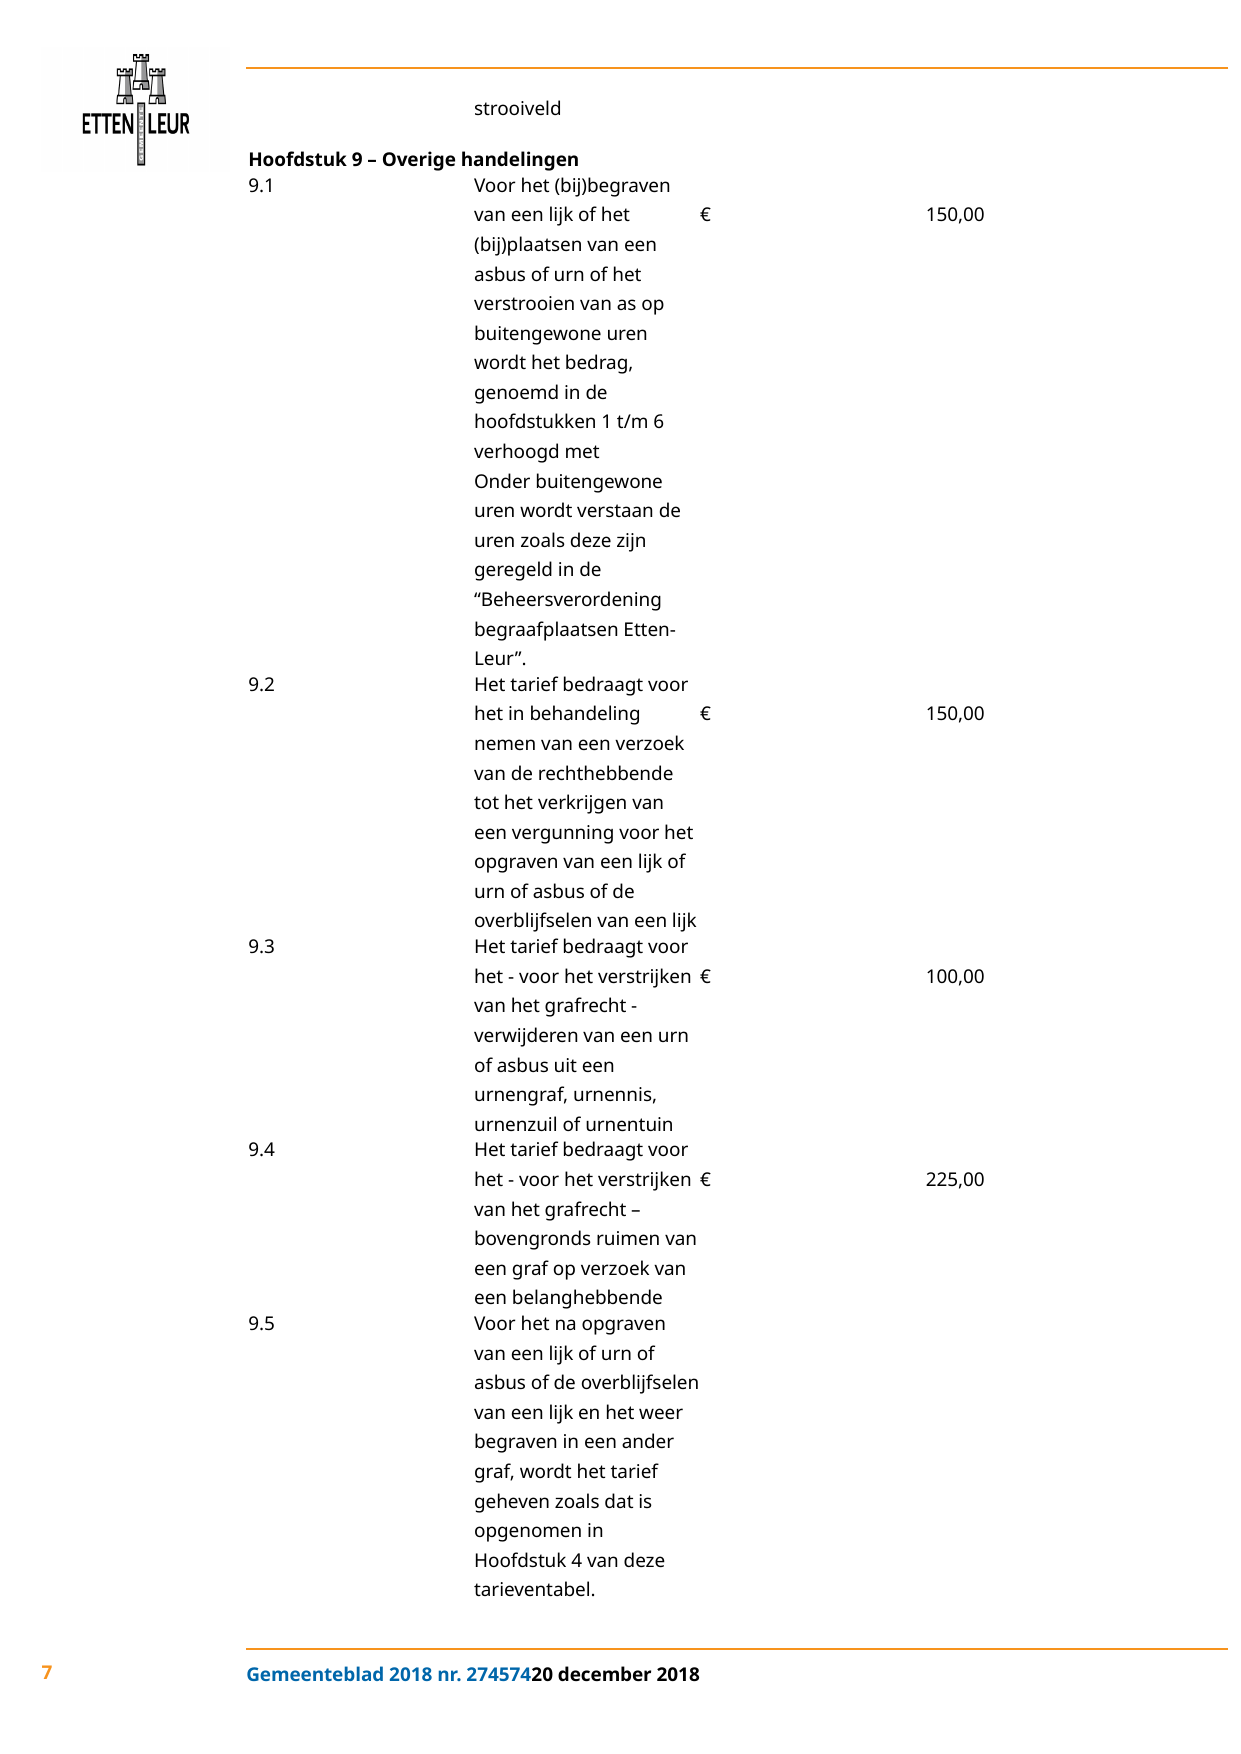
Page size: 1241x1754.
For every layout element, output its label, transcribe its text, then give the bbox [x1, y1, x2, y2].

table_cell [248, 95, 474, 121]
table_cell 9.3 [248, 934, 474, 1137]
table_cell € [700, 934, 926, 1137]
table_cell [926, 95, 1152, 121]
table_cell [926, 146, 1152, 172]
table_cell [926, 121, 1152, 146]
table_cell Hoofdstuk 9 – Overige handelingen [248, 146, 700, 172]
table_cell strooiveld [474, 95, 700, 121]
table_cell [248, 121, 474, 146]
table_cell 9.5 [248, 1310, 474, 1602]
table_cell Voor het (bij)begraven van een lijk of het (bij)plaatsen van een asbus of urn of het verstrooien van as op buitengewone uren wordt het bedrag, genoemd in de hoofdstukken 1 t/m 6 verhoogd met Onder buitengewone uren wordt verstaan de uren zoals deze zijn geregeld in de “Beheersverordening begraafplaatsen Etten-Leur”. [474, 172, 700, 671]
table_cell € [700, 671, 926, 933]
table_cell 9.1 [248, 172, 474, 671]
table_cell [700, 95, 926, 121]
table_cell [474, 121, 700, 146]
table_cell Voor het na opgraven van een lijk of urn of asbus of de overblijfselen van een lijk en het weer begraven in een ander graf, wordt het tarief geheven zoals dat is opgenomen in Hoofdstuk 4 van deze tarieventabel. [474, 1310, 700, 1602]
table_cell [700, 121, 926, 146]
table_cell 225,00 [926, 1137, 1152, 1310]
table_cell 100,00 [926, 934, 1152, 1137]
table_cell [700, 146, 926, 172]
table_cell 150,00 [926, 172, 1152, 671]
table_cell 150,00 [926, 671, 1152, 933]
table_cell € [700, 1137, 926, 1310]
table_cell [700, 1310, 926, 1602]
table_cell Het tarief bedraagt voor het - voor het verstrijken van het grafrecht – bovengronds ruimen van een graf op verzoek van een belanghebbende [474, 1137, 700, 1310]
table_cell [926, 1310, 1152, 1602]
table_cell Het tarief bedraagt voor het - voor het verstrijken van het grafrecht - verwijderen van een urn of asbus uit een urnengraf, urnennis, urnenzuil of urnentuin [474, 934, 700, 1137]
picture [41, 47, 231, 172]
table_cell Het tarief bedraagt voor het in behandeling nemen van een verzoek van de rechthebbende tot het verkrijgen van een vergunning voor het opgraven van een lijk of urn of asbus of de overblijfselen van een lijk [474, 671, 700, 933]
table_cell € [700, 172, 926, 671]
table_cell 9.4 [248, 1137, 474, 1310]
table_cell 9.2 [248, 671, 474, 933]
